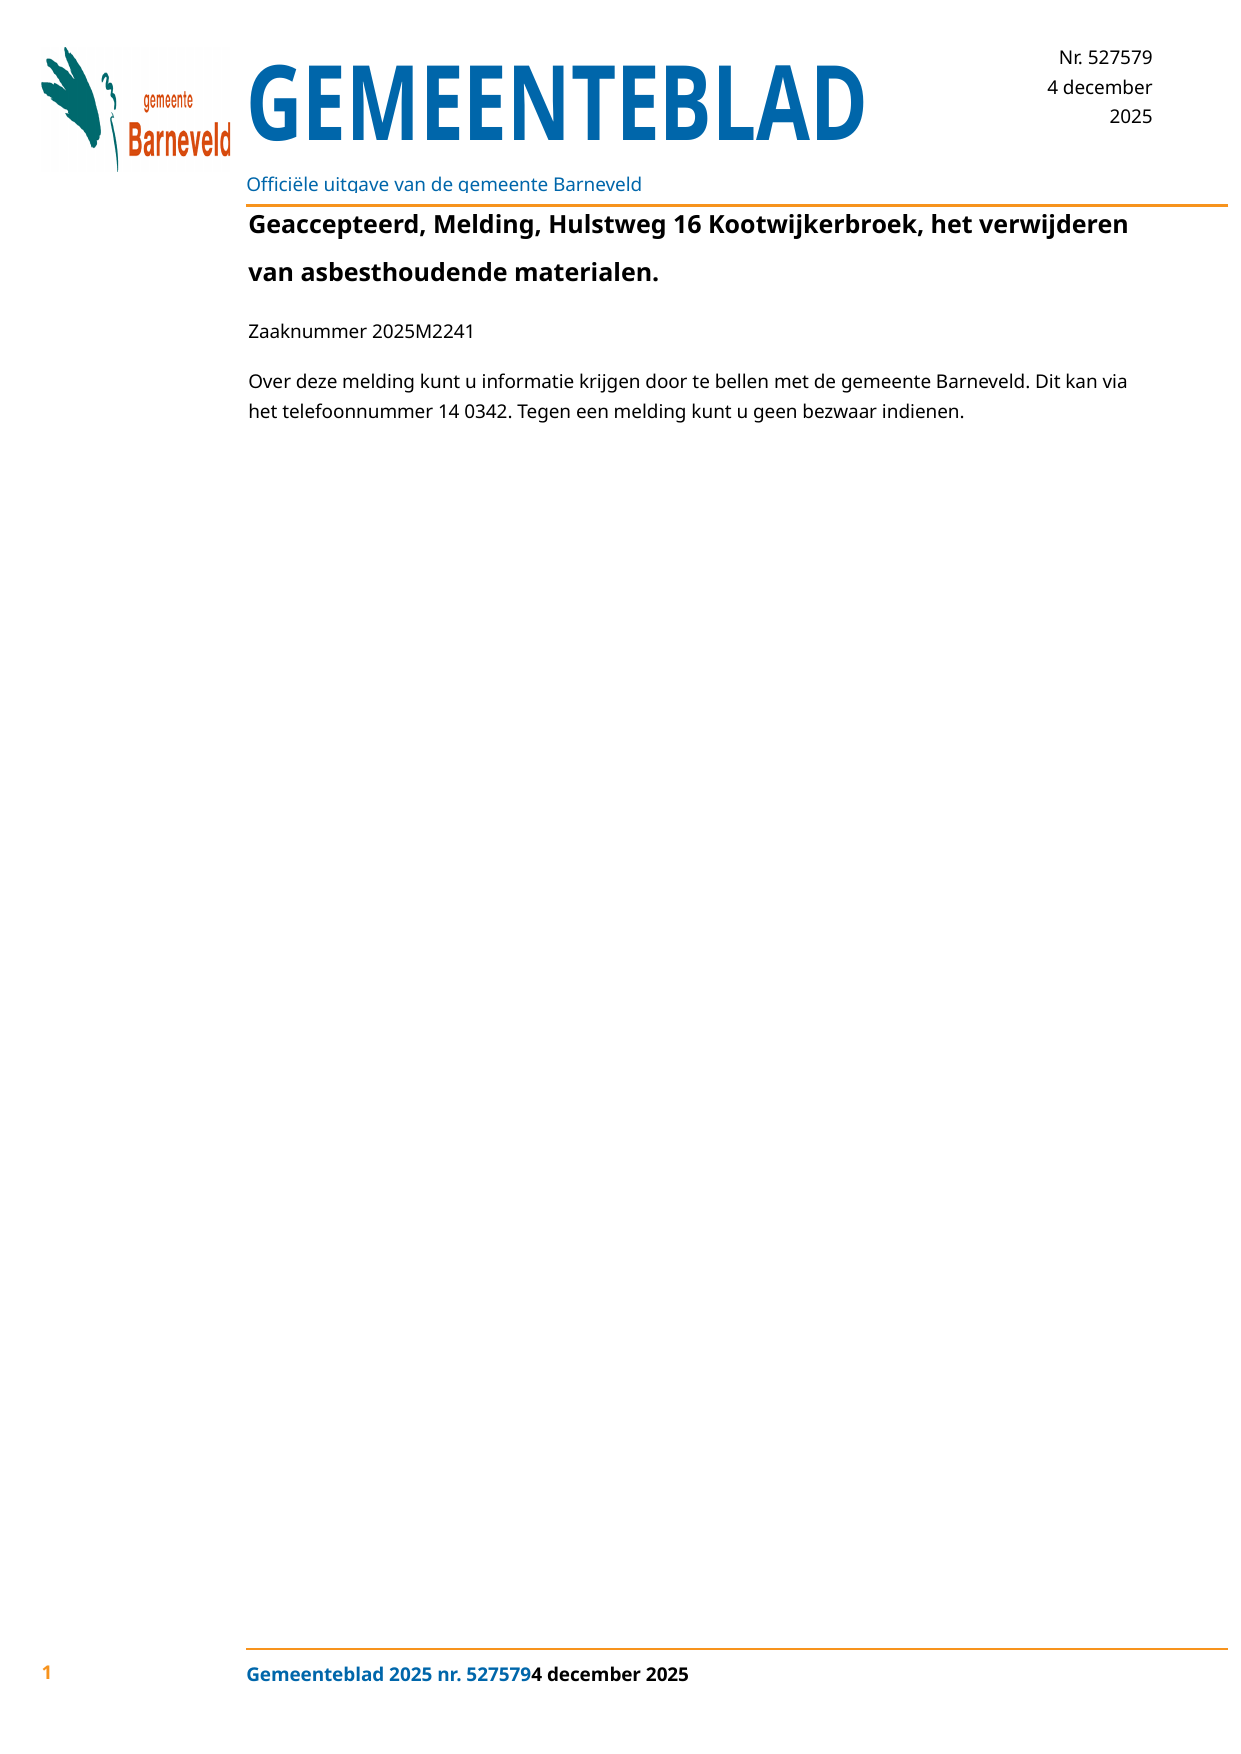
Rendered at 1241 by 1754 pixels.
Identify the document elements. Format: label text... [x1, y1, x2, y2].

text Geaccepteerd, Melding, Hulstweg 16 Kootwijkerbroek, het verwijderen van asbesthoudende materialen. [248, 207, 1152, 288]
text Zaaknummer 2025M2241 [248, 318, 1152, 344]
text Over deze melding kunt u informatie krijgen door te bellen met de gemeente Barneveld. Dit kan via het telefoonnummer 14 0342. Tegen een melding kunt u geen bezwaar indienen. [248, 368, 1152, 424]
picture [41, 47, 231, 172]
